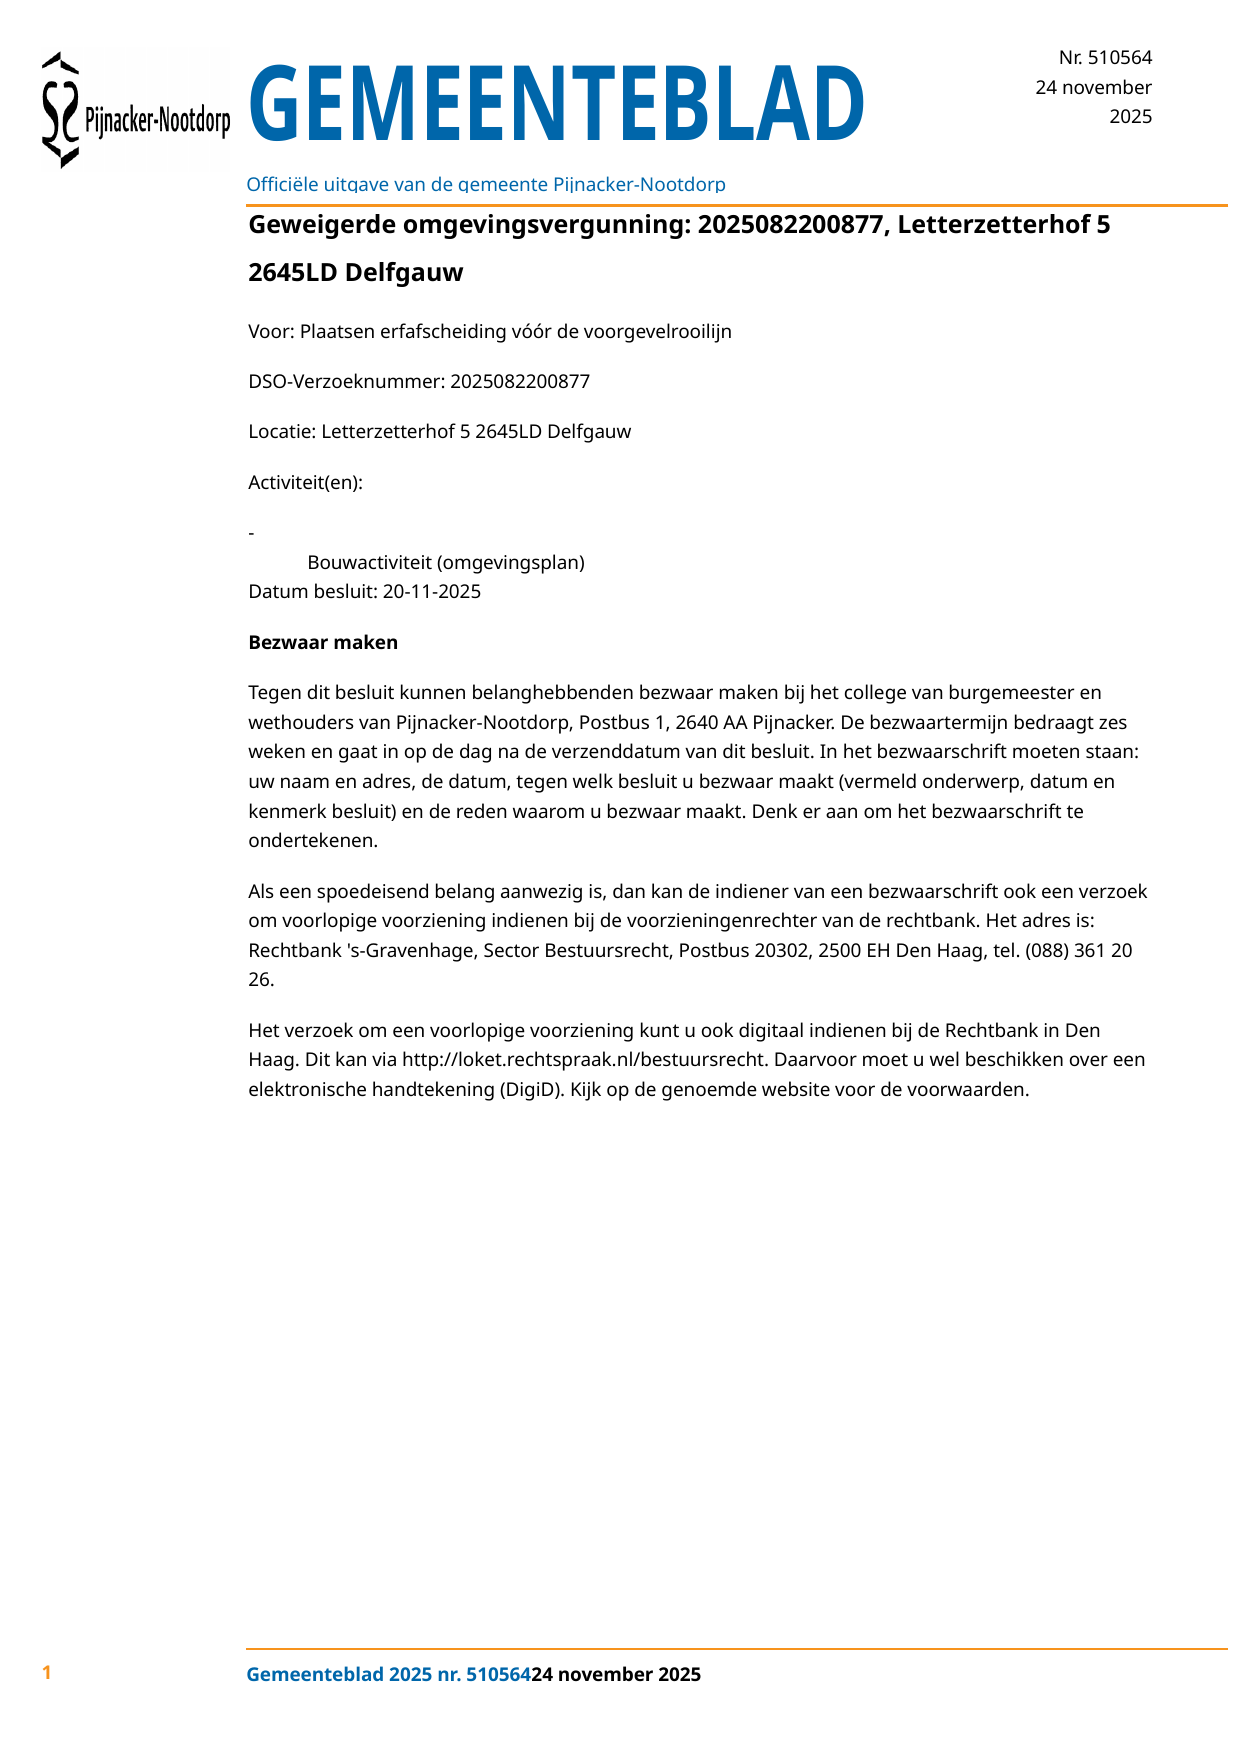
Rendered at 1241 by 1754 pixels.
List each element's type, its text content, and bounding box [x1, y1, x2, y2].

list Bouwactiviteit (omgevingsplan) [248, 549, 1152, 575]
text Tegen dit besluit kunnen belanghebbenden bezwaar maken bij het college van burgemeester en wethouders van Pijnacker-Nootdorp, Postbus 1, 2640 AA Pijnacker. De bezwaartermijn bedraagt zes weken en gaat in op de dag na de verzenddatum van dit besluit. In het bezwaarschrift moeten staan: uw naam en adres, de datum, tegen welk besluit u bezwaar maakt (vermeld onderwerp, datum en kenmerk besluit) en de reden waarom u bezwaar maakt. Denk er aan om het bezwaarschrift te ondertekenen. [248, 679, 1152, 853]
text Geweigerde omgevingsvergunning: 2025082200877, Letterzetterhof 5 2645LD Delfgauw [248, 207, 1152, 288]
text Datum besluit: 20-11-2025 [248, 579, 1152, 604]
text Activiteit(en): [248, 469, 1152, 495]
text Het verzoek om een voorlopige voorziening kunt u ook digitaal indienen bij de Rechtbank in Den Haag. Dit kan via http://loket.rechtspraak.nl/bestuursrecht. Daarvoor moet u wel beschikken over een elektronische handtekening (DigiD). Kijk op de genoemde website voor de voorwaarden. [248, 1017, 1152, 1102]
picture [41, 47, 231, 172]
text Voor: Plaatsen erfafscheiding vóór de voorgevelrooilijn [248, 318, 1152, 344]
text Als een spoedeisend belang aanwezig is, dan kan de indiener van een bezwaarschrift ook een verzoek om voorlopige voorziening indienen bij de voorzieningenrechter van de rechtbank. Het adres is: Rechtbank 's-Gravenhage, Sector Bestuursrecht, Postbus 20302, 2500 EH Den Haag, tel. (088) 361 20 26. [248, 878, 1152, 992]
text Bezwaar maken [248, 629, 1152, 655]
text DSO-Verzoeknummer: 2025082200877 [248, 368, 1152, 394]
text Locatie: Letterzetterhof 5 2645LD Delfgauw [248, 419, 1152, 444]
